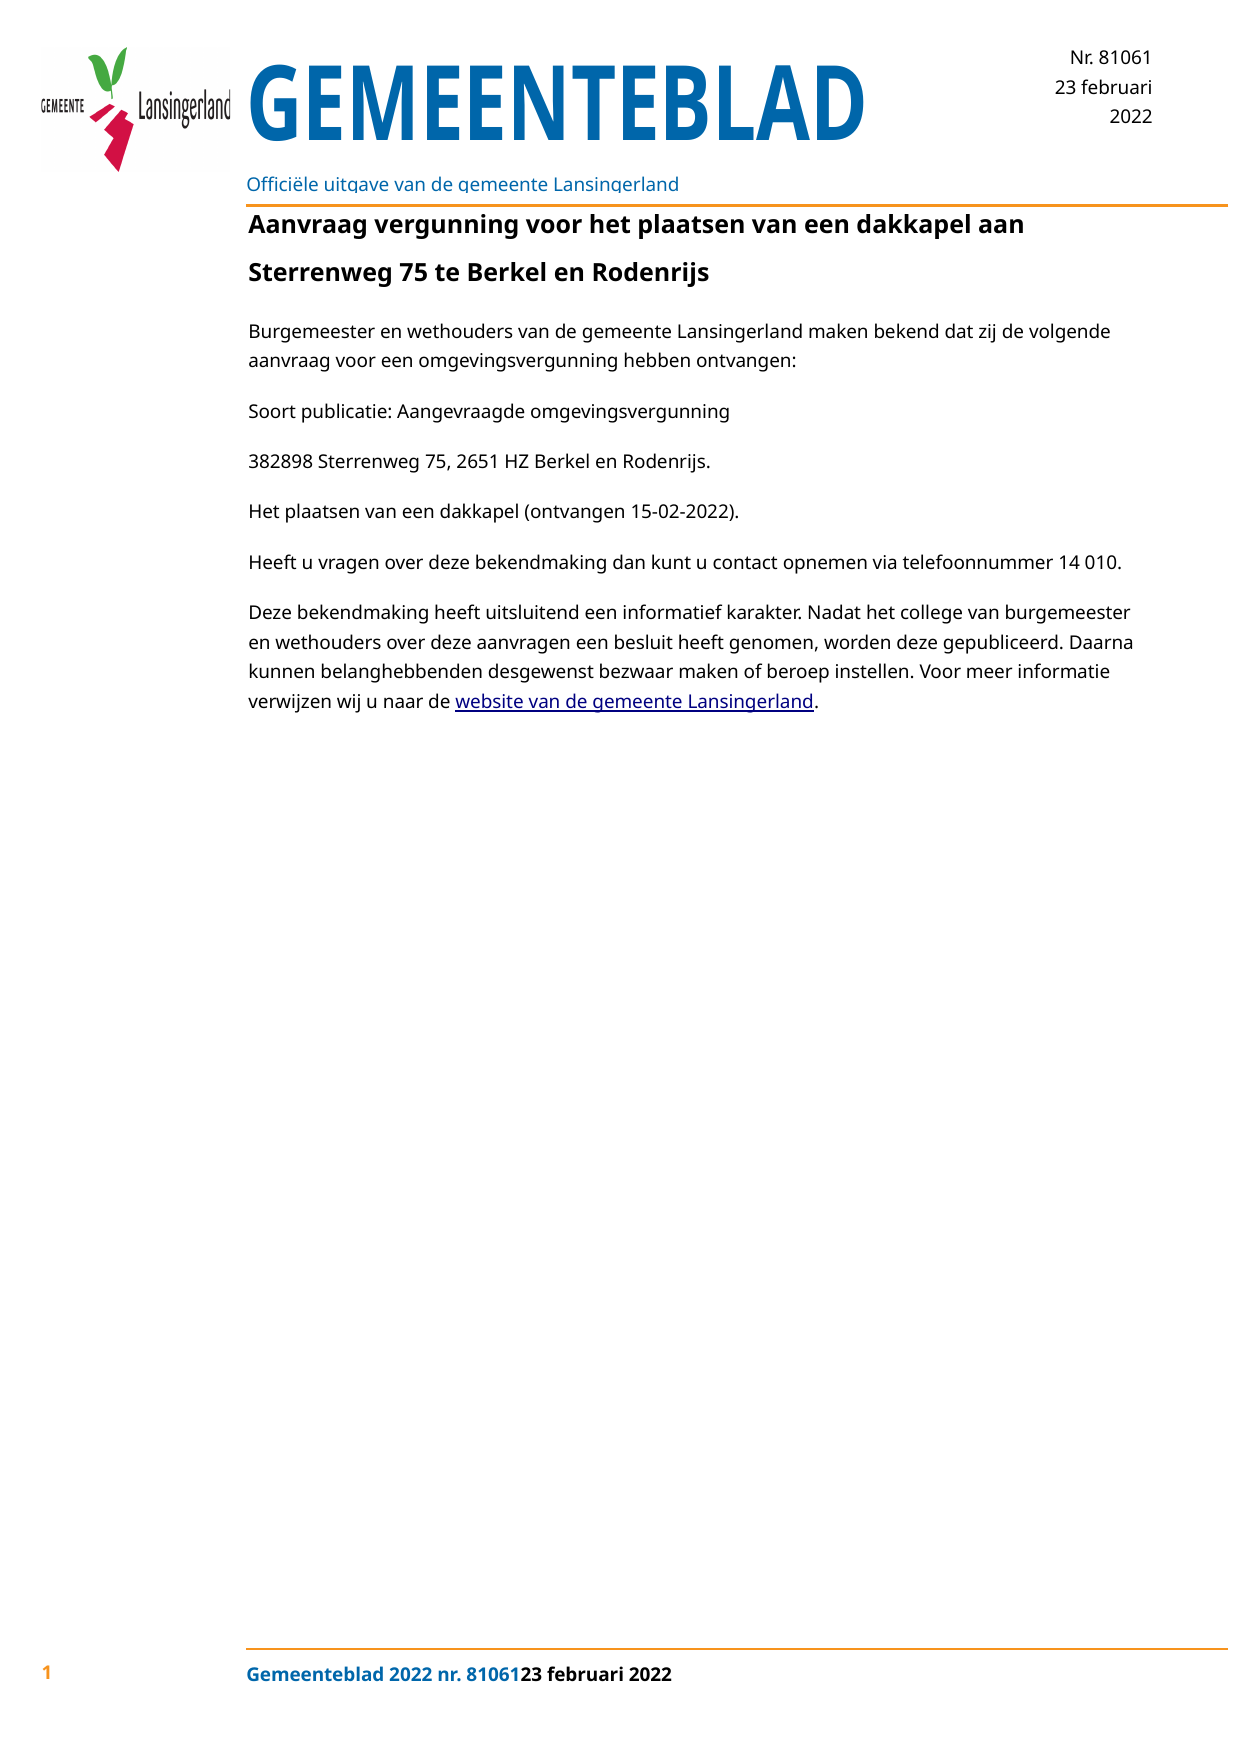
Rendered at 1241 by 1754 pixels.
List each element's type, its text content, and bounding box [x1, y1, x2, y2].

text Soort publicatie: Aangevraagde omgevingsvergunning [248, 398, 1152, 424]
text Deze bekendmaking heeft uitsluitend een informatief karakter. Nadat het college van burgemeester en wethouders over deze aanvragen een besluit heeft genomen, worden deze gepubliceerd. Daarna kunnen belanghebbenden desgewenst bezwaar maken of beroep instellen. Voor meer informatie verwijzen wij u naar de website van de gemeente Lansingerland. [248, 599, 1152, 714]
text Aanvraag vergunning voor het plaatsen van een dakkapel aan Sterrenweg 75 te Berkel en Rodenrijs [248, 207, 1152, 288]
picture [41, 47, 231, 172]
text Heeft u vragen over deze bekendmaking dan kunt u contact opnemen via telefoonnummer 14 010. [248, 549, 1152, 575]
text 382898 Sterrenweg 75, 2651 HZ Berkel en Rodenrijs. [248, 448, 1152, 474]
text Burgemeester en wethouders van de gemeente Lansingerland maken bekend dat zij de volgende aanvraag voor een omgevingsvergunning hebben ontvangen: [248, 318, 1152, 373]
text Het plaatsen van een dakkapel (ontvangen 15-02-2022). [248, 499, 1152, 524]
